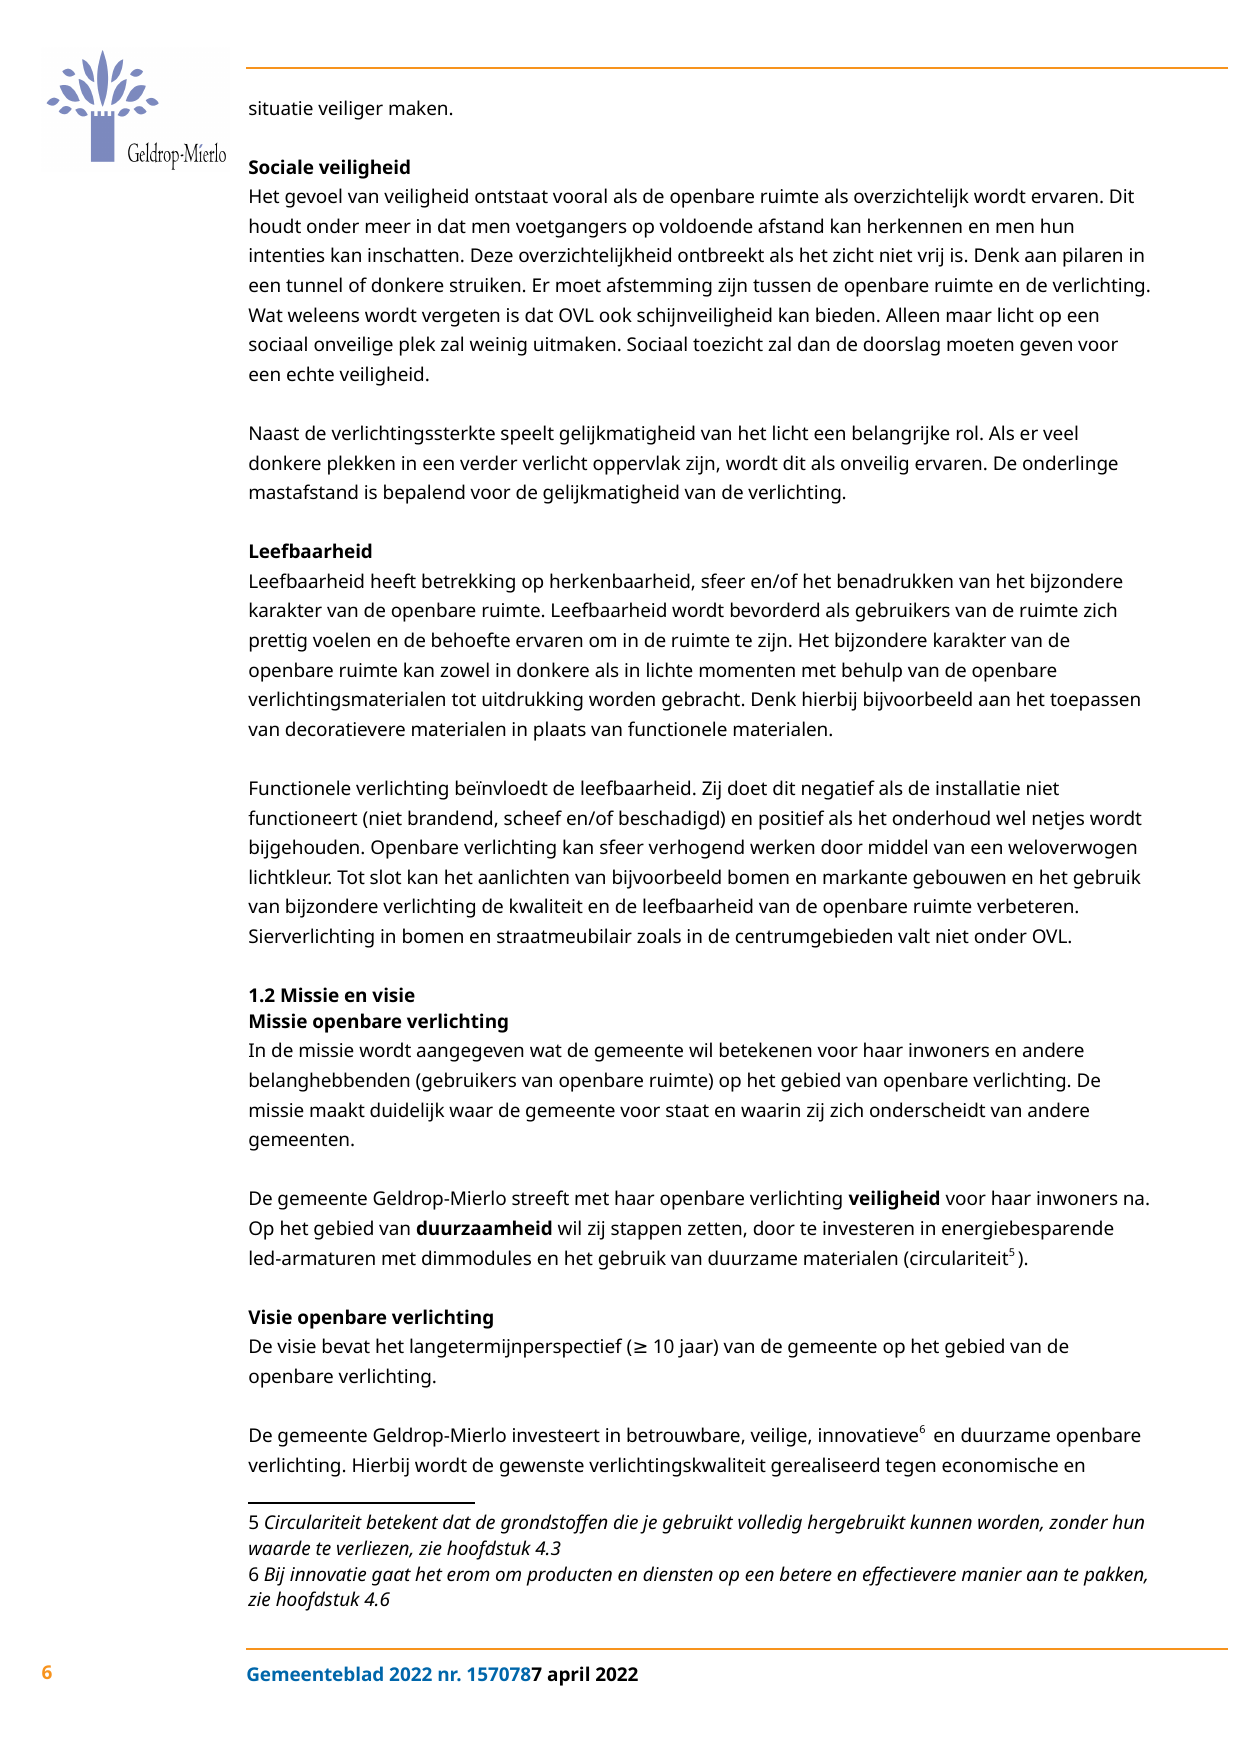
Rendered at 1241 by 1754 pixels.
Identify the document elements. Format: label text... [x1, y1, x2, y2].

text Bij innovatie gaat het erom om producten en diensten op een betere en effectievere manier aan te pakken, zie hoofdstuk 4.6 [248, 1561, 1152, 1612]
text Missie openbare verlichting [248, 1008, 1152, 1034]
text Naast de verlichtingssterkte speelt gelijkmatigheid van het licht een belangrijke rol. Als er veel donkere plekken in een verder verlicht oppervlak zijn, wordt dit als onveilig ervaren. De onderlinge mastafstand is bepalend voor de gelijkmatigheid van de verlichting. [248, 420, 1152, 505]
text Circulariteit betekent dat de grondstoffen die je gebruikt volledig hergebruikt kunnen worden, zonder hun waarde te verliezen, zie hoofdstuk 4.3 [248, 1509, 1152, 1561]
picture [41, 47, 231, 172]
text De visie bevat het langetermijnperspectief (≥ 10 jaar) van de gemeente op het gebied van de openbare verlichting. [248, 1333, 1152, 1389]
text In de missie wordt aangegeven wat de gemeente wil betekenen voor haar inwoners en andere belanghebbenden (gebruikers van openbare ruimte) op het gebied van openbare verlichting. De missie maakt duidelijk waar de gemeente voor staat en waarin zij zich onderscheidt van andere gemeenten. [248, 1038, 1152, 1152]
text Leefbaarheid [248, 538, 1152, 564]
text 1.2 Missie en visie [248, 982, 1152, 1008]
text Functionele verlichting beïnvloedt de leefbaarheid. Zij doet dit negatief als de installatie niet functioneert (niet brandend, scheef en/of beschadigd) en positief als het onderhoud wel netjes wordt bijgehouden. Openbare verlichting kan sfeer verhogend werken door middel van een weloverwogen lichtkleur. Tot slot kan het aanlichten van bijvoorbeeld bomen en markante gebouwen en het gebruik van bijzondere verlichting de kwaliteit en de leefbaarheid van de openbare ruimte verbeteren. Sierverlichting in bomen en straatmeubilair zoals in de centrumgebieden valt niet onder OVL. [248, 775, 1152, 949]
text De gemeente Geldrop-Mierlo streeft met haar openbare verlichting veiligheid voor haar inwoners na. Op het gebied van duurzaamheid wil zij stappen zetten, door te investeren in energiebesparende led-armaturen met dimmodules en het gebruik van duurzame materialen (circulariteit). [248, 1186, 1152, 1270]
text Leefbaarheid heeft betrekking op herkenbaarheid, sfeer en/of het benadrukken van het bijzondere karakter van de openbare ruimte. Leefbaarheid wordt bevorderd als gebruikers van de ruimte zich prettig voelen en de behoefte ervaren om in de ruimte te zijn. Het bijzondere karakter van de openbare ruimte kan zowel in donkere als in lichte momenten met behulp van de openbare verlichtingsmaterialen tot uitdrukking worden gebracht. Denk hierbij bijvoorbeeld aan het toepassen van decoratievere materialen in plaats van functionele materialen. [248, 568, 1152, 742]
text Wat weleens wordt vergeten is dat OVL ook schijnveiligheid kan bieden. Alleen maar licht op een sociaal onveilige plek zal weinig uitmaken. Sociaal toezicht zal dan de doorslag moeten geven voor een echte veiligheid. [248, 302, 1152, 387]
text Sociale veiligheid [248, 154, 1152, 180]
text situatie veiliger maken. [248, 95, 1152, 121]
text Het gevoel van veiligheid ontstaat vooral als de openbare ruimte als overzichtelijk wordt ervaren. Dit houdt onder meer in dat men voetgangers op voldoende afstand kan herkennen en men hun intenties kan inschatten. Deze overzichtelijkheid ontbreekt als het zicht niet vrij is. Denk aan pilaren in een tunnel of donkere struiken. Er moet afstemming zijn tussen de openbare ruimte en de verlichting. [248, 183, 1152, 298]
text De gemeente Geldrop-Mierlo investeert in betrouwbare, veilige, innovatieve en duurzame openbare verlichting. Hierbij wordt de gewenste verlichtingskwaliteit gerealiseerd tegen economische en [248, 1422, 1152, 1477]
text Visie openbare verlichting [248, 1304, 1152, 1329]
